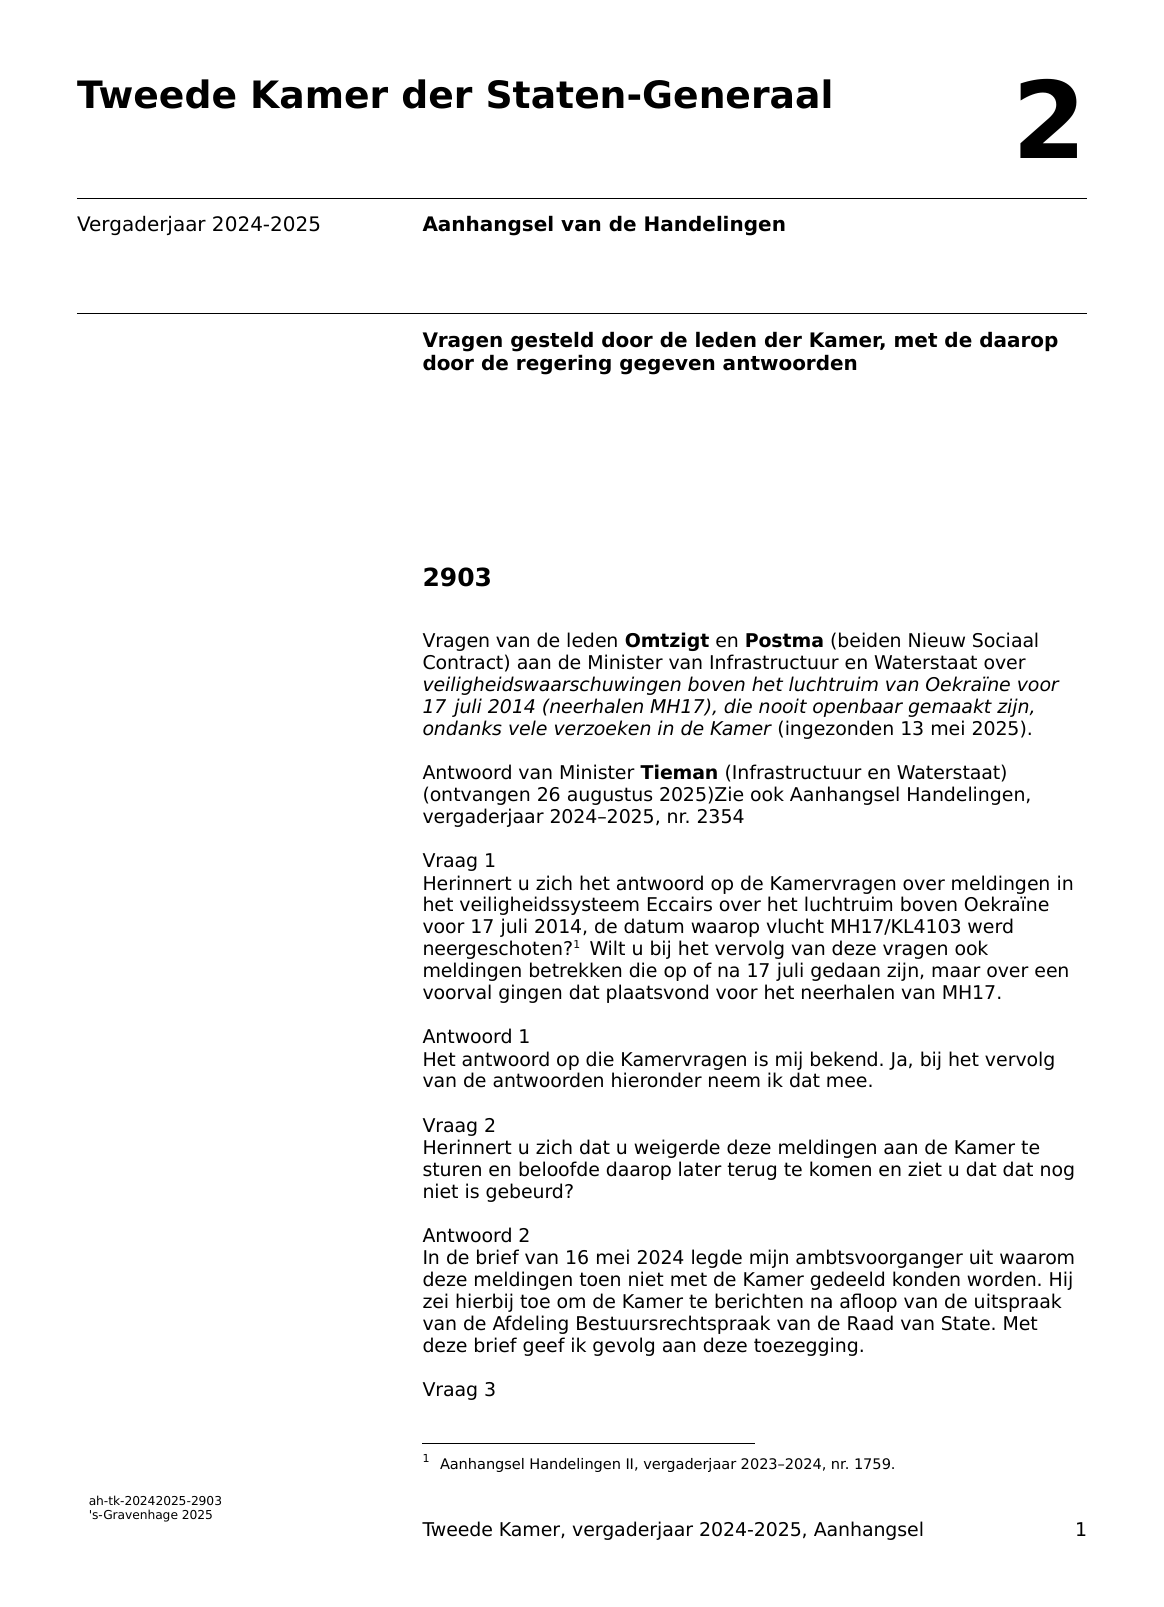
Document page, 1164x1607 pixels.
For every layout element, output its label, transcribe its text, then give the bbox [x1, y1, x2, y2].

text Vragen van de leden Omtzigt en Postma (beiden Nieuw Sociaal Contract) aan de Minister van Infrastructuur en Waterstaat over veiligheidswaarschuwingen boven het luchtruim van Oekraïne voor 17 juli 2014 (neerhalen MH17), die nooit openbaar gemaakt zijn, ondanks vele verzoeken in de Kamer (ingezonden 13 mei 2025). [422, 630, 1087, 740]
table_cell Aanhangsel van de Handelingen [422, 199, 1087, 313]
text 2903 [422, 563, 1087, 592]
text Het antwoord op die Kamervragen is mij bekend. Ja, bij het vervolg van de antwoorden hieronder neem ik dat mee. [422, 1048, 1087, 1092]
table_cell Vergaderjaar 2024-2025 [77, 199, 422, 313]
text Antwoord 2 [422, 1225, 1087, 1247]
table_header Tweede Kamer der Staten-Generaal [77, 59, 886, 198]
text Vraag 2 [422, 1114, 1087, 1137]
text Herinnert u zich dat u weigerde deze meldingen aan de Kamer te sturen en beloofde daarop later terug te komen en ziet u dat dat nog niet is gebeurd? [422, 1137, 1087, 1202]
text Antwoord van Minister Tieman (Infrastructuur en Waterstaat) (ontvangen 26 augustus 2025)Zie ook Aanhangsel Handelingen, vergaderjaar 2024–2025, nr. 2354 [422, 762, 1087, 828]
text In de brief van 16 mei 2024 legde mijn ambtsvoorganger uit waarom deze meldingen toen niet met de Kamer gedeeld konden worden. Hij zei hierbij toe om de Kamer te berichten na afloop van de uitspraak van de Afdeling Bestuursrechtspraak van de Raad van State. Met deze brief geef ik gevolg aan deze toezegging. [422, 1247, 1087, 1357]
text 's-Gravenhage 2025 [88, 1508, 323, 1522]
text Vraag 1 [422, 850, 1087, 872]
text Vraag 3 [422, 1379, 1087, 1401]
text ah-tk-20242025-2903 [88, 1494, 323, 1508]
text Aanhangsel Handelingen II, vergaderjaar 2023–2024, nr. 1759. [422, 1452, 1087, 1474]
text Herinnert u zich het antwoord op de Kamervragen over meldingen in het veiligheidssysteem Eccairs over het luchtruim boven Oekraïne voor 17 juli 2014, de datum waarop vlucht MH17/KL4103 werd neergeschoten? Wilt u bij het vervolg van deze vragen ook meldingen betrekken die op of na 17 juli gedaan zijn, maar over een voorval gingen dat plaatsvond voor het neerhalen van MH17. [422, 872, 1087, 1004]
table_cell Vragen gesteld door de leden der Kamer, met de daarop door de regering gegeven antwoorden [422, 314, 1087, 375]
table_cell [77, 314, 422, 375]
table_header 2 [886, 59, 1087, 198]
text Antwoord 1 [422, 1026, 1087, 1048]
